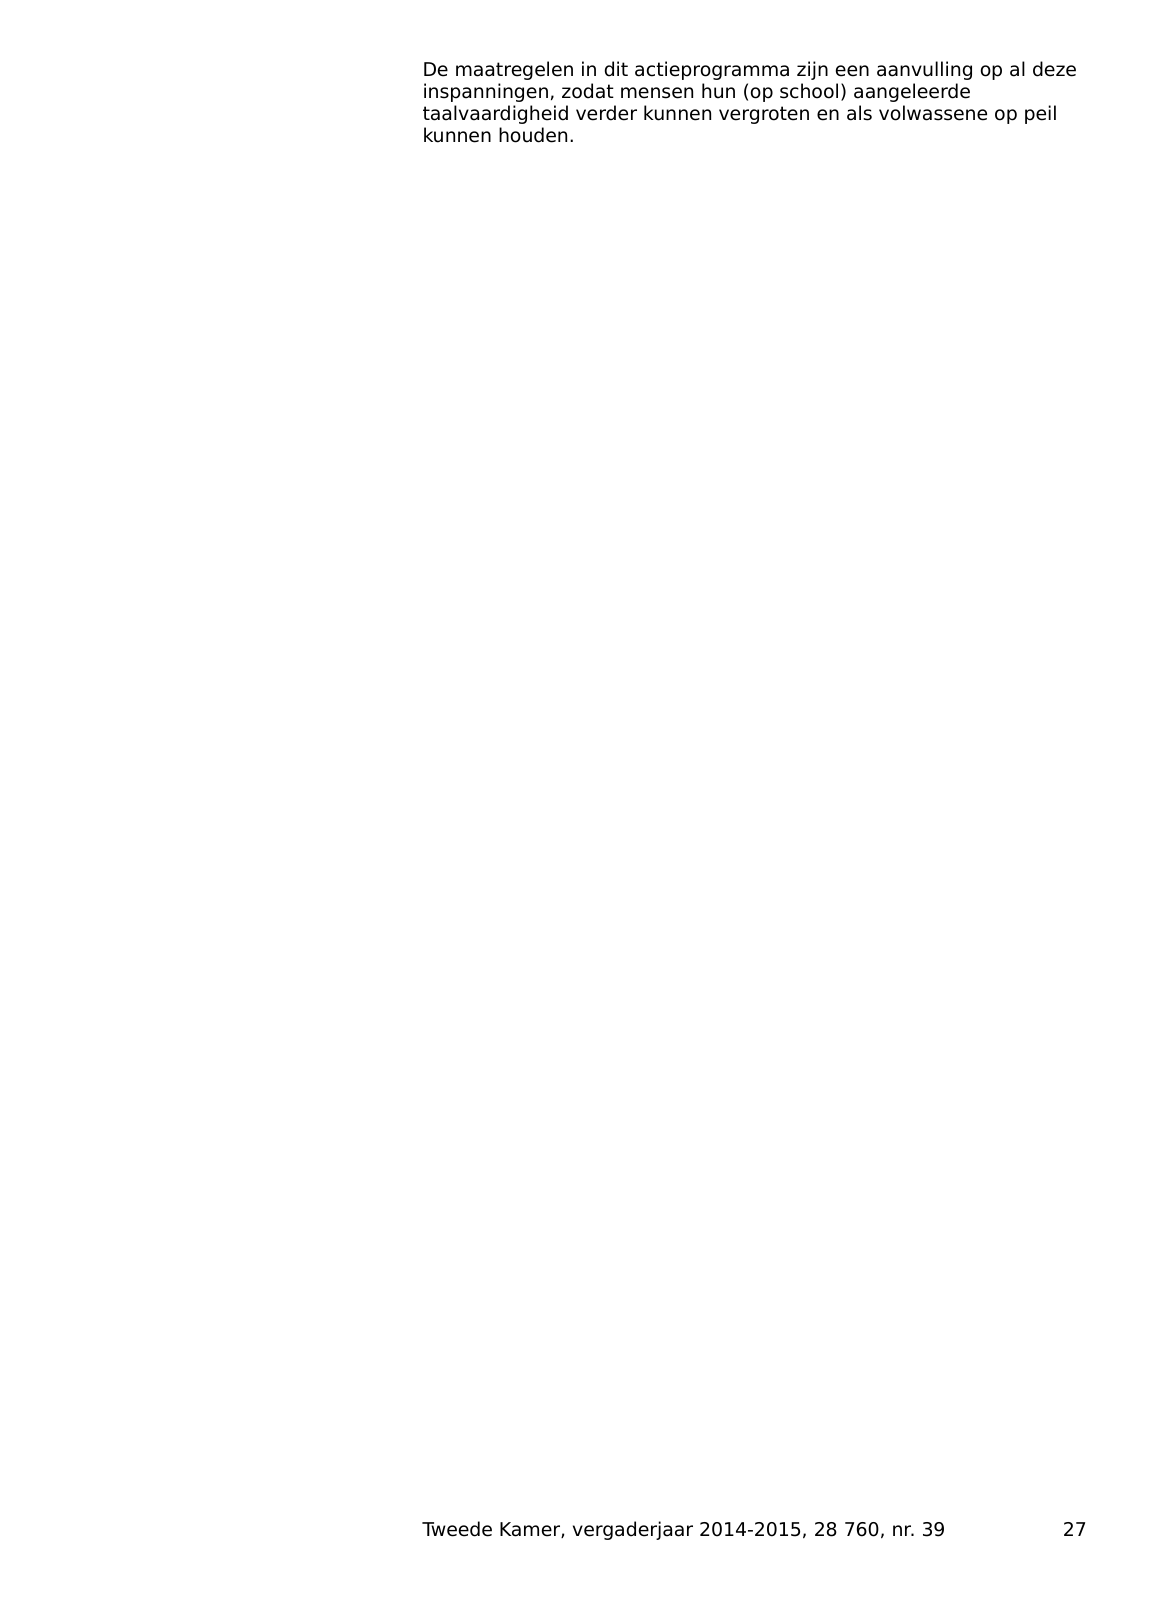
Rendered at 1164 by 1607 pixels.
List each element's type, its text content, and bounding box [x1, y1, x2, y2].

text De maatregelen in dit actieprogramma zijn een aanvulling op al deze inspanningen, zodat mensen hun (op school) aangeleerde taalvaardigheid verder kunnen vergroten en als volwassene op peil kunnen houden. [422, 59, 1087, 147]
